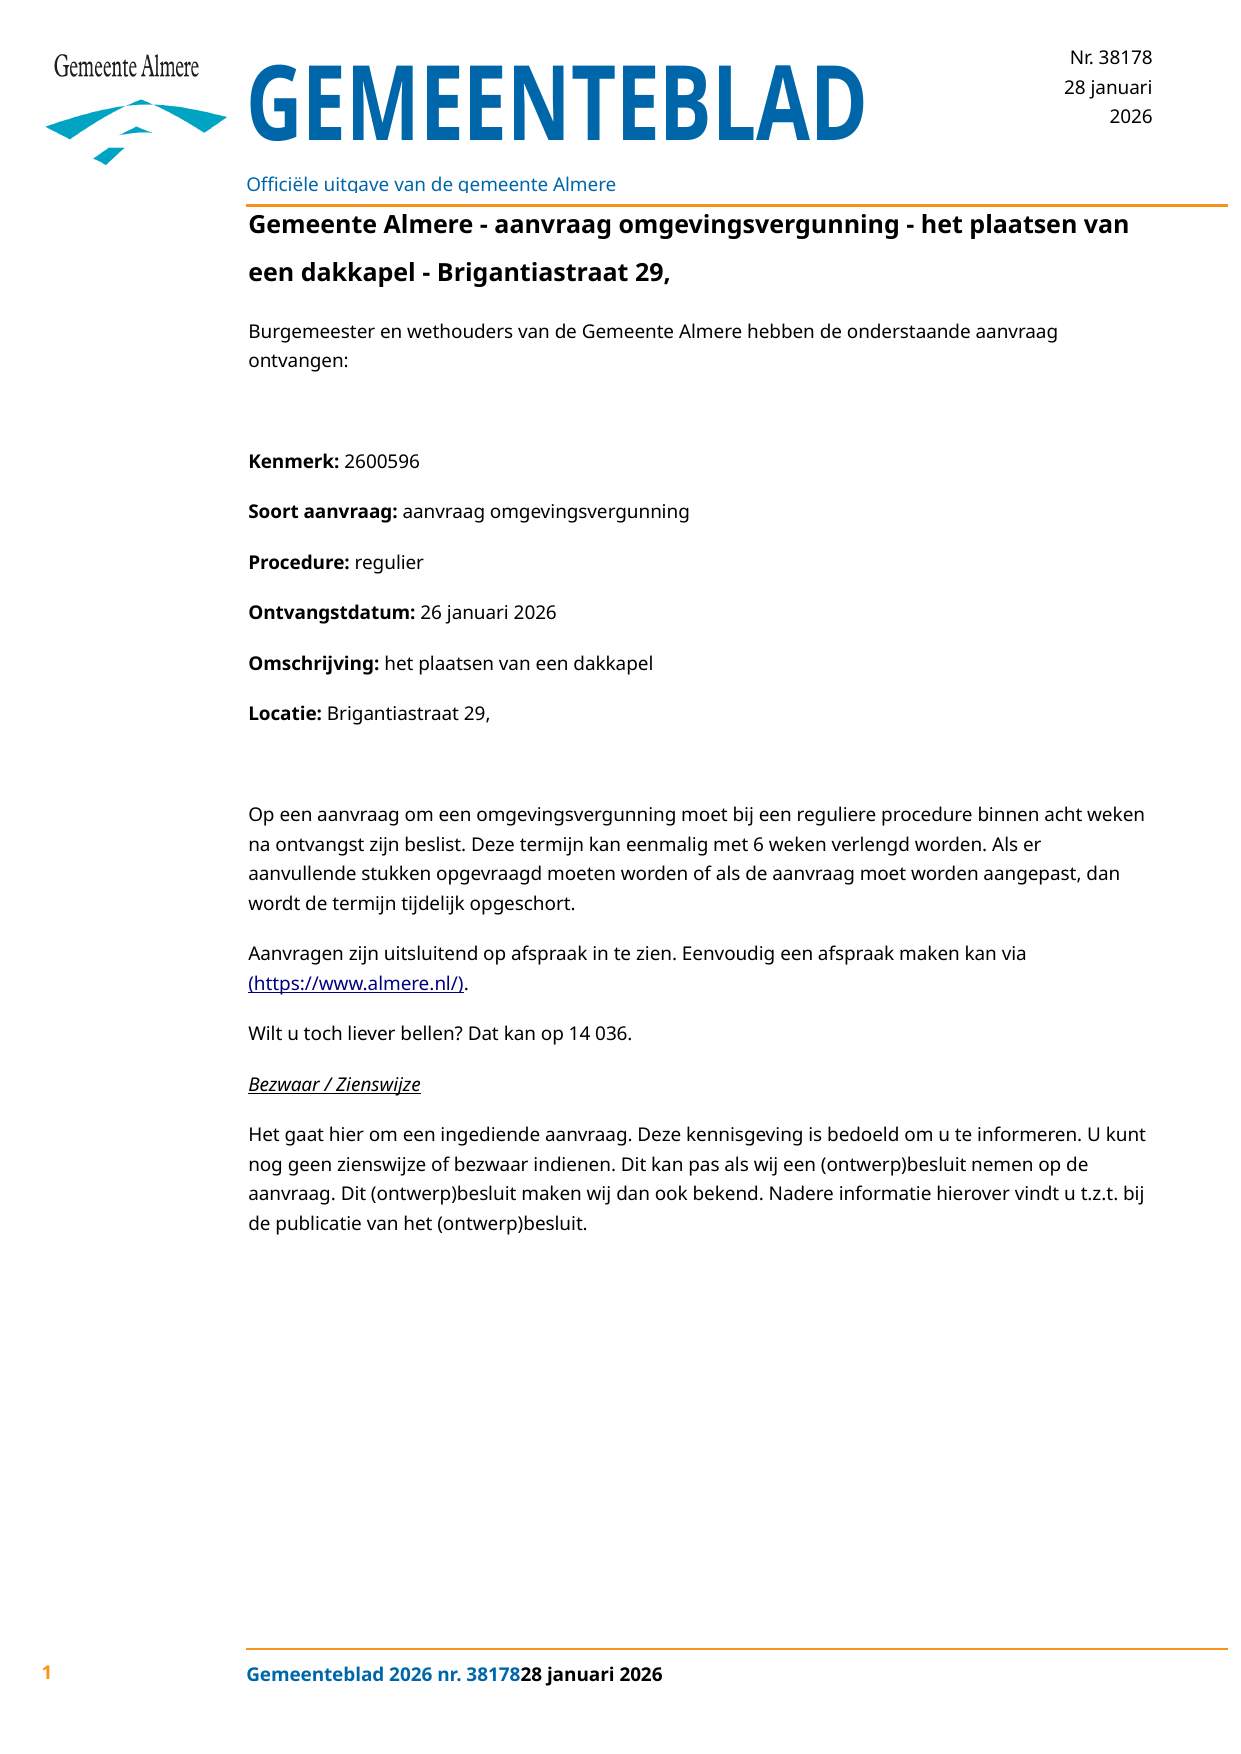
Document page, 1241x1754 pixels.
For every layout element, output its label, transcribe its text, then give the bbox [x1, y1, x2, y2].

text Ontvangstdatum: 26 januari 2026 [248, 599, 1152, 625]
text Bezwaar / Zienswijze [248, 1071, 1152, 1097]
text Burgemeester en wethouders van de Gemeente Almere hebben de onderstaande aanvraag ontvangen: [248, 318, 1152, 373]
text Gemeente Almere - aanvraag omgevingsvergunning - het plaatsen van een dakkapel - Brigantiastraat 29, [248, 207, 1152, 288]
text Op een aanvraag om een omgevingsvergunning moet bij een reguliere procedure binnen acht weken na ontvangst zijn beslist. Deze termijn kan eenmalig met 6 weken verlengd worden. Als er aanvullende stukken opgevraagd moeten worden of als de aanvraag moet worden aangepast, dan wordt de termijn tijdelijk opgeschort. [248, 801, 1152, 916]
text Soort aanvraag: aanvraag omgevingsvergunning [248, 499, 1152, 524]
text Omschrijving: het plaatsen van een dakkapel [248, 650, 1152, 676]
text Kenmerk: 2600596 [248, 448, 1152, 474]
text Wilt u toch liever bellen? Dat kan op 14 036. [248, 1020, 1152, 1046]
text Locatie: Brigantiastraat 29, [248, 700, 1152, 726]
text Het gaat hier om een ingediende aanvraag. Deze kennisgeving is bedoeld om u te informeren. U kunt nog geen zienswijze of bezwaar indienen. Dit kan pas als wij een (ontwerp)besluit nemen op de aanvraag. Dit (ontwerp)besluit maken wij dan ook bekend. Nadere informatie hierover vindt u t.z.t. bij de publicatie van het (ontwerp)besluit. [248, 1121, 1152, 1236]
text Aanvragen zijn uitsluitend op afspraak in te zien. Eenvoudig een afspraak maken kan via (https://www.almere.nl/). [248, 940, 1152, 996]
picture [41, 47, 231, 172]
text Procedure: regulier [248, 549, 1152, 575]
